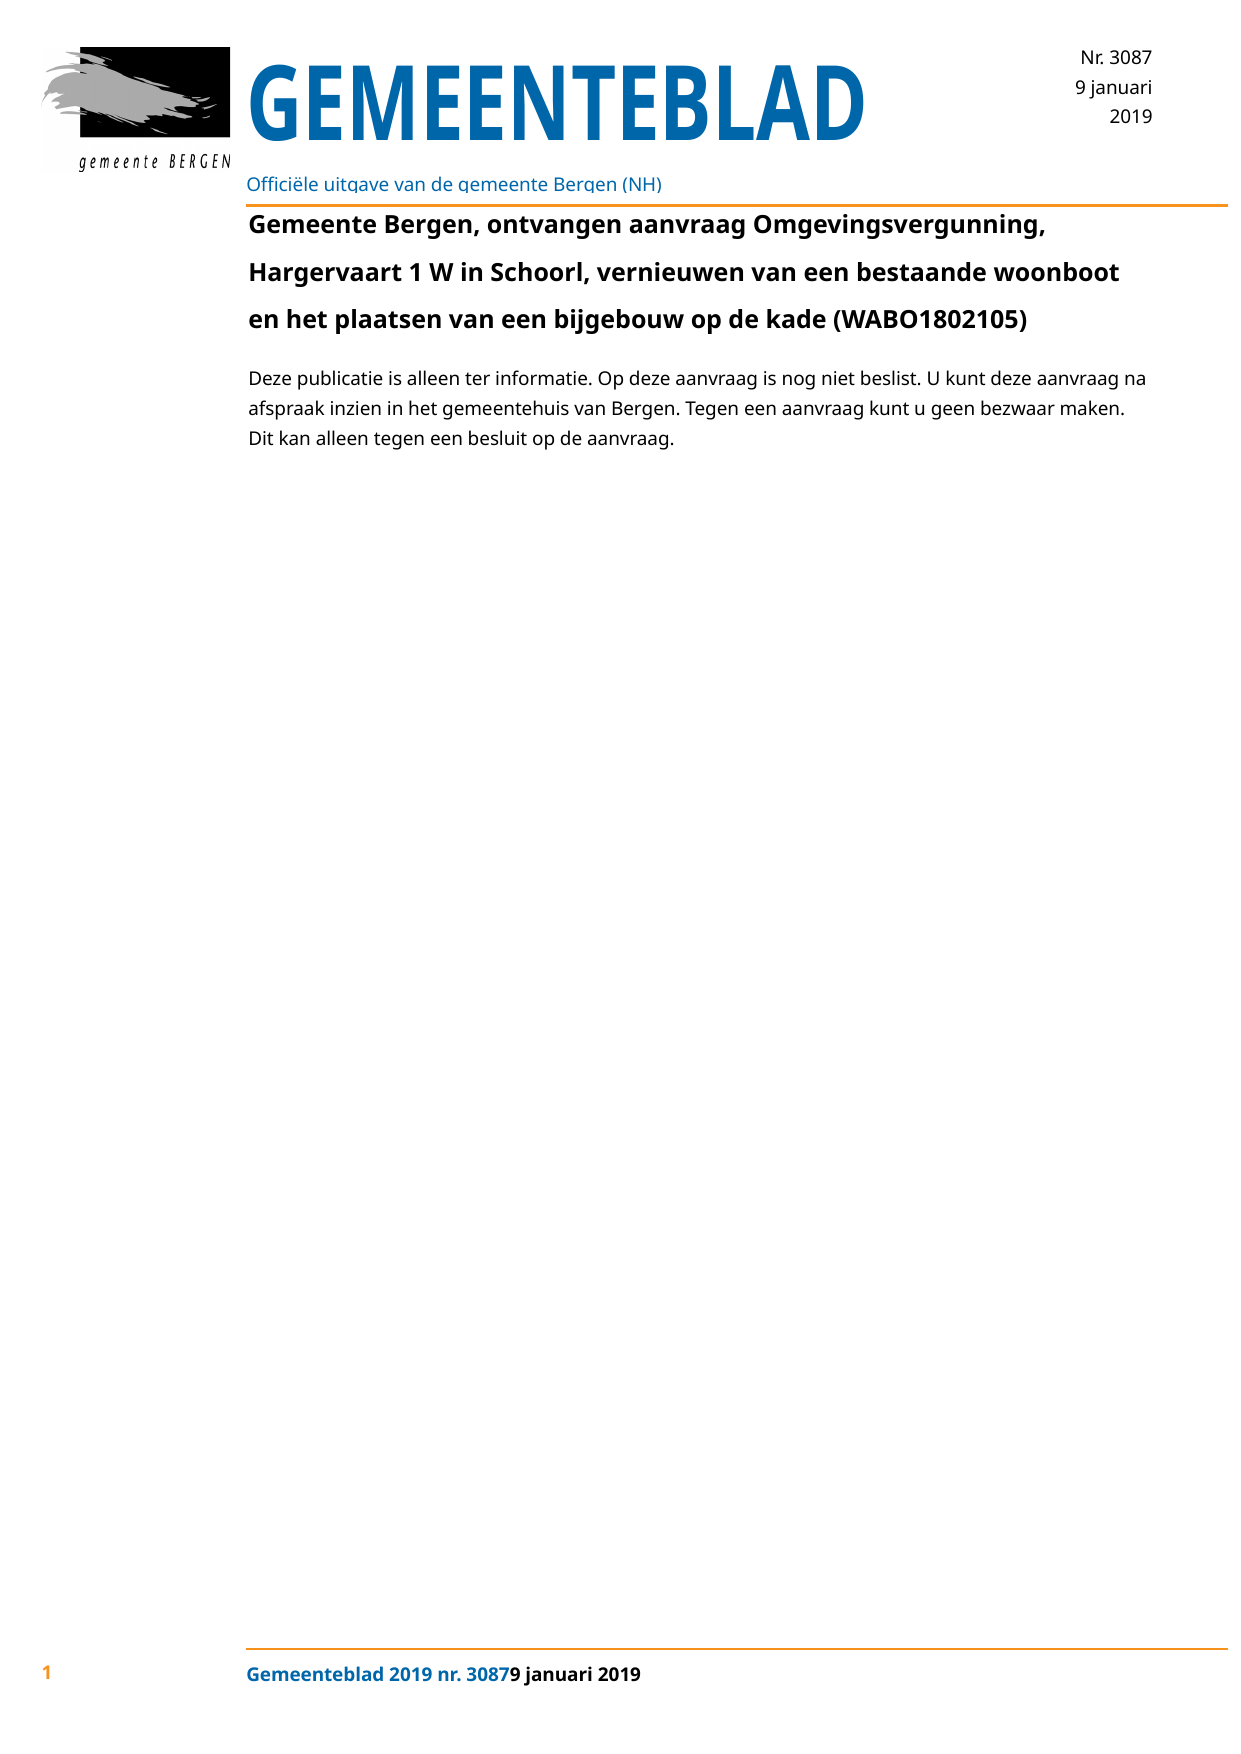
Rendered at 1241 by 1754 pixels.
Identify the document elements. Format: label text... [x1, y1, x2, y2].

text Deze publicatie is alleen ter informatie. Op deze aanvraag is nog niet beslist. U kunt deze aanvraag na afspraak inzien in het gemeentehuis van Bergen. Tegen een aanvraag kunt u geen bezwaar maken. Dit kan alleen tegen een besluit op de aanvraag. [248, 366, 1152, 450]
picture [41, 47, 231, 172]
text Gemeente Bergen, ontvangen aanvraag Omgevingsvergunning, Hargervaart 1 W in Schoorl, vernieuwen van een bestaande woonboot en het plaatsen van een bijgebouw op de kade (WABO1802105) [248, 207, 1152, 336]
